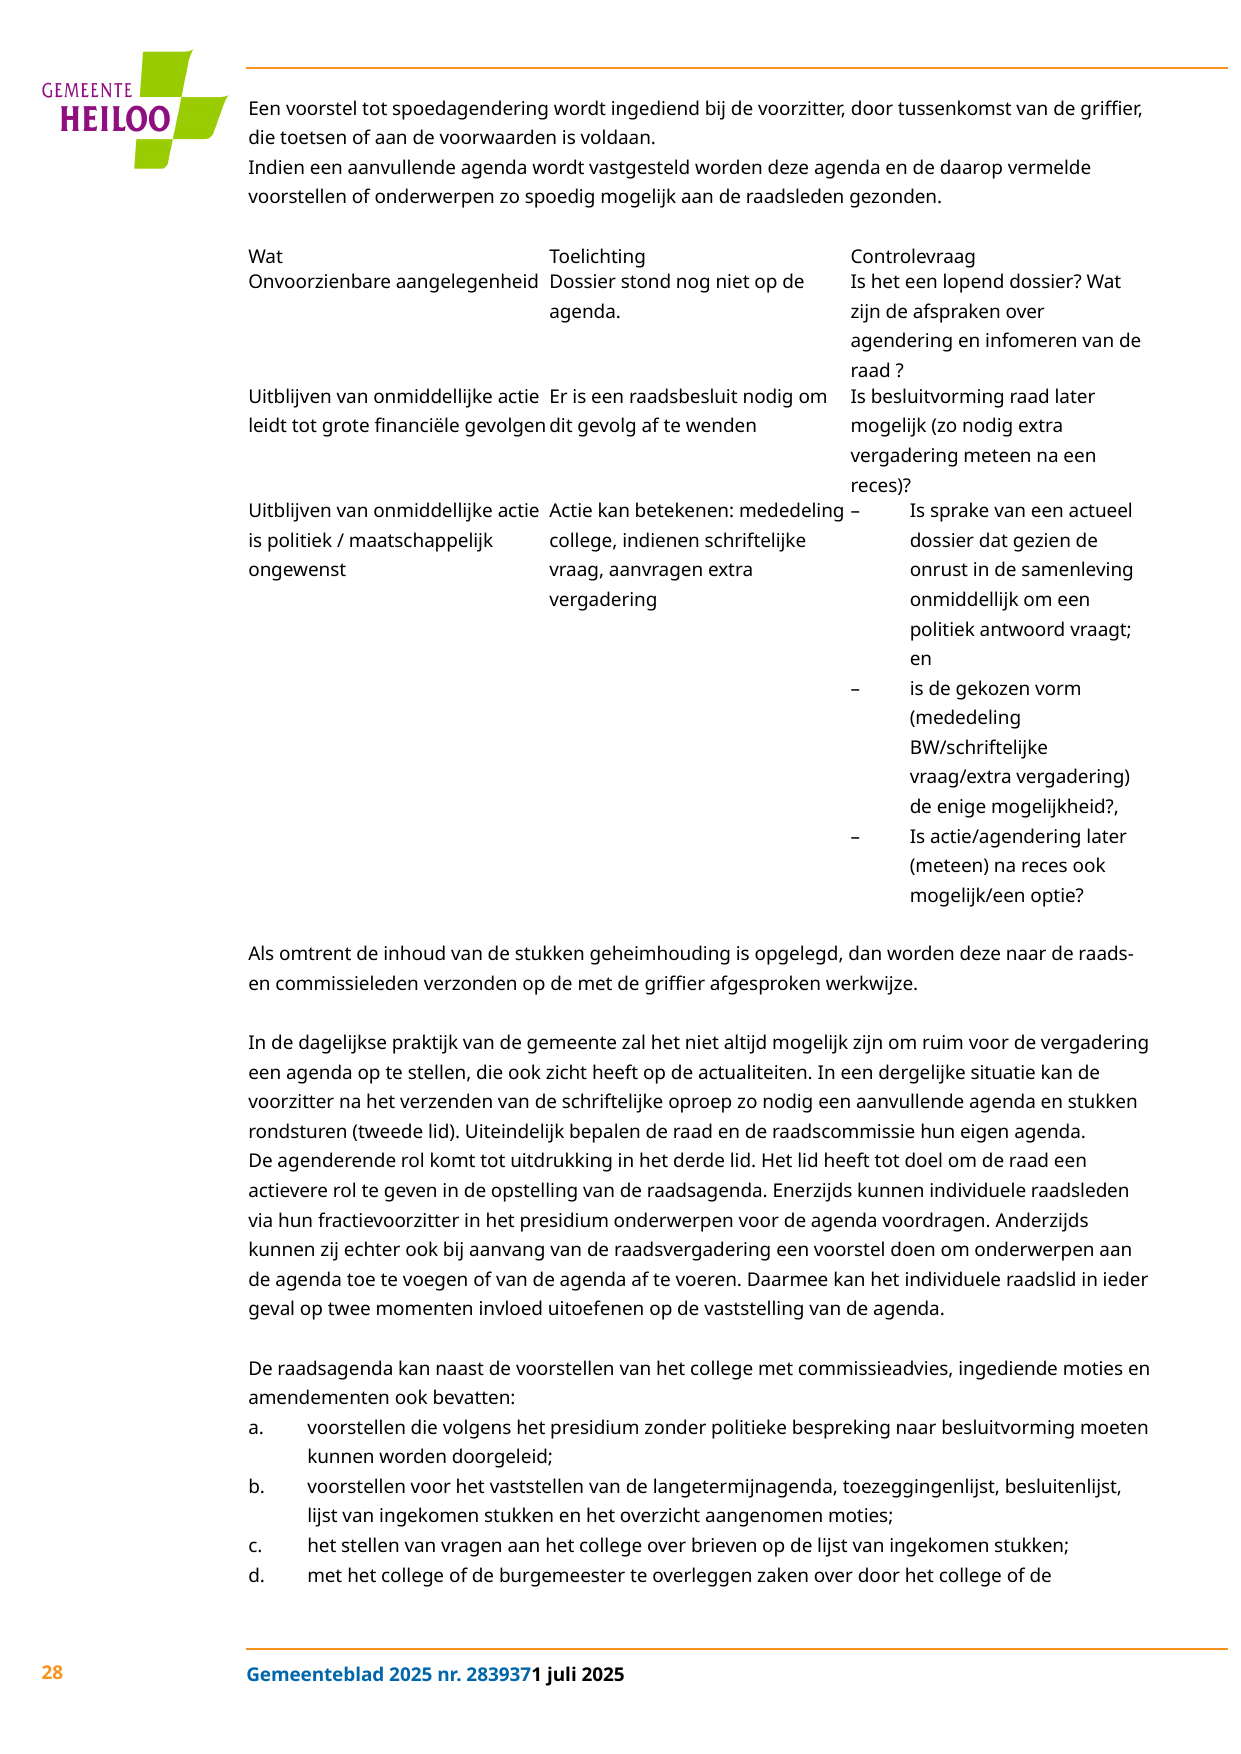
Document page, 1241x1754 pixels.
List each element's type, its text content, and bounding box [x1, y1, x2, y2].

text Als omtrent de inhoud van de stukken geheimhouding is opgelegd, dan worden deze naar de raads- en commissieleden verzonden op de met de griffier afgesproken werkwijze. [248, 941, 1152, 996]
table_cell Is het een lopend dossier? Wat zijn de afspraken over agendering en infomeren van de raad ? [850, 269, 1152, 383]
text De agenderende rol komt tot uitdrukking in het derde lid. Het lid heeft tot doel om de raad een actievere rol te geven in de opstelling van de raadsagenda. Enerzijds kunnen individuele raadsleden via hun fractievoorzitter in het presidium onderwerpen voor de agenda voordragen. Anderzijds kunnen zij echter ook bij aanvang van de raadsvergadering een voorstel doen om onderwerpen aan de agenda toe te voegen of van de agenda af te voeren. Daarmee kan het individuele raadslid in ieder geval op twee momenten invloed uitoefenen op de vaststelling van de agenda. [248, 1148, 1152, 1321]
list voorstellen voor het vaststellen van de langetermijnagenda, toezeggingenlijst, besluitenlijst, lijst van ingekomen stukken en het overzicht aangenomen moties; [248, 1473, 1152, 1528]
table_header Controlevraag [850, 243, 1152, 268]
table_cell Uitblijven van onmiddellijke actie is politiek / maatschappelijk ongewenst [248, 498, 549, 908]
table_cell Uitblijven van onmiddellijke actie leidt tot grote financiële gevolgen [248, 383, 549, 497]
text De raadsagenda kan naast de voorstellen van het college met commissieadvies, ingediende moties en amendementen ook bevatten: [248, 1355, 1152, 1410]
table_cell Er is een raadsbesluit nodig om dit gevolg af te wenden [549, 383, 850, 497]
table_cell Is sprake van een actueel dossier dat gezien de onrust in de samenleving onmiddellijk om een politiek antwoord vraagt; en is de gekozen vorm (mededeling BW/schriftelijke vraag/extra vergadering) de enige mogelijkheid?, Is actie/agendering later (meteen) na reces ook mogelijk/een optie? [850, 498, 1152, 908]
list het stellen van vragen aan het college over brieven op de lijst van ingekomen stukken; [248, 1532, 1152, 1558]
table_header Wat [248, 243, 549, 268]
table_cell Onvoorzienbare aangelegenheid [248, 269, 549, 383]
text Indien een aanvullende agenda wordt vastgesteld worden deze agenda en de daarop vermelde voorstellen of onderwerpen zo spoedig mogelijk aan de raadsleden gezonden. [248, 154, 1152, 209]
list met het college of de burgemeester te overleggen zaken over door het college of de [248, 1562, 1152, 1588]
table_cell Is besluitvorming raad later mogelijk (zo nodig extra vergadering meteen na een reces)? [850, 383, 1152, 497]
list voorstellen die volgens het presidium zonder politieke bespreking naar besluitvorming moeten kunnen worden doorgeleid; [248, 1414, 1152, 1469]
table_cell Actie kan betekenen: mededeling college, indienen schriftelijke vraag, aanvragen extra vergadering [549, 498, 850, 908]
text Een voorstel tot spoedagendering wordt ingediend bij de voorzitter, door tussenkomst van de griffier, die toetsen of aan de voorwaarden is voldaan. [248, 95, 1152, 150]
picture [41, 47, 231, 172]
text In de dagelijkse praktijk van de gemeente zal het niet altijd mogelijk zijn om ruim voor de vergadering een agenda op te stellen, die ook zicht heeft op de actualiteiten. In een dergelijke situatie kan de voorzitter na het verzenden van de schriftelijke oproep zo nodig een aanvullende agenda en stukken rondsturen (tweede lid). Uiteindelijk bepalen de raad en de raadscommissie hun eigen agenda. [248, 1029, 1152, 1144]
table_cell Dossier stond nog niet op de agenda. [549, 269, 850, 383]
table_header Toelichting [549, 243, 850, 268]
